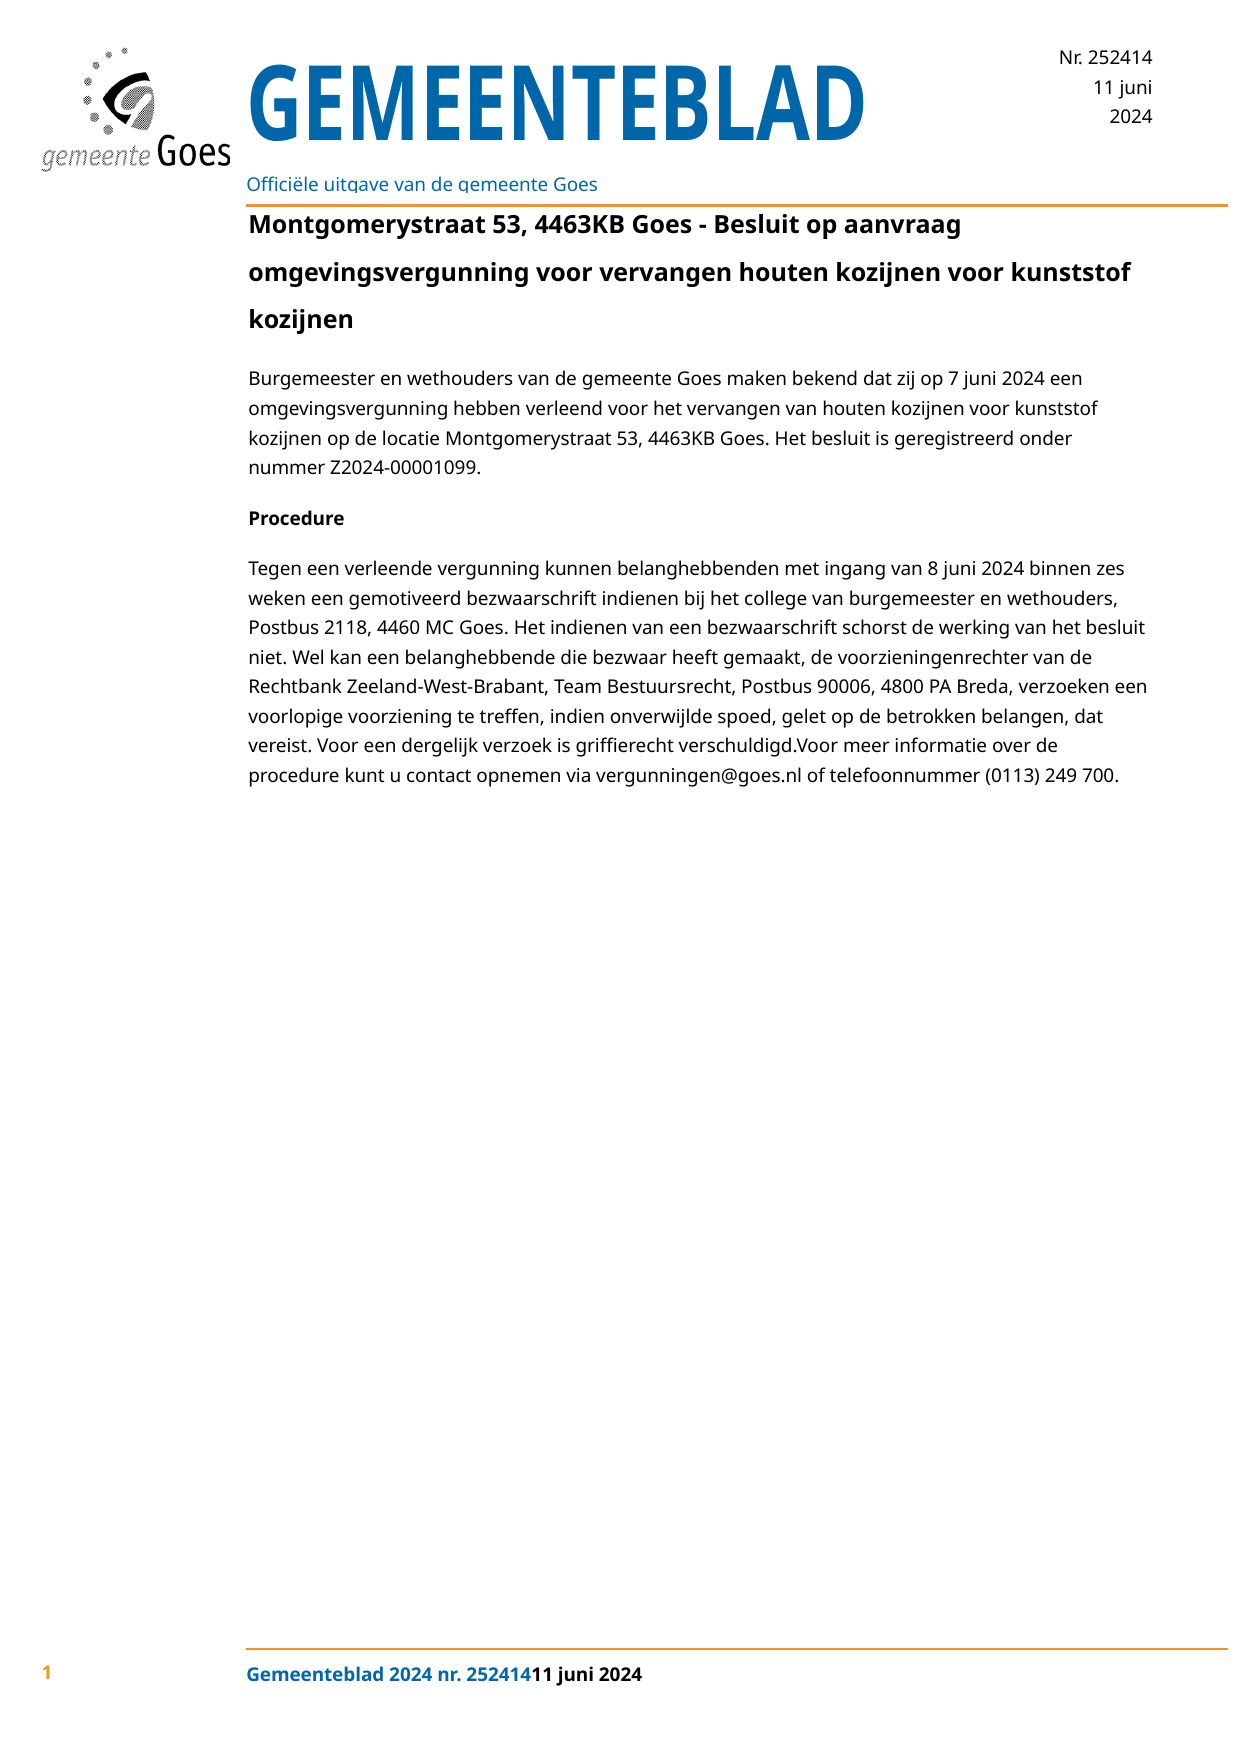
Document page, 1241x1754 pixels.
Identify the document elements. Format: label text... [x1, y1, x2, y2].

text Tegen een verleende vergunning kunnen belanghebbenden met ingang van 8 juni 2024 binnen zes weken een gemotiveerd bezwaarschrift indienen bij het college van burgemeester en wethouders, Postbus 2118, 4460 MC Goes. Het indienen van een bezwaarschrift schorst de werking van het besluit niet. Wel kan een belanghebbende die bezwaar heeft gemaakt, de voorzieningenrechter van de Rechtbank Zeeland-West-Brabant, Team Bestuursrecht, Postbus 90006, 4800 PA Breda, verzoeken een voorlopige voorziening te treffen, indien onverwijlde spoed, gelet op de betrokken belangen, dat vereist. Voor een dergelijk verzoek is griffierecht verschuldigd.Voor meer informatie over de procedure kunt u contact opnemen via vergunningen@goes.nl of telefoonnummer (0113) 249 700. [248, 555, 1152, 788]
text Procedure [248, 505, 1152, 530]
picture [41, 47, 231, 172]
text Burgemeester en wethouders van de gemeente Goes maken bekend dat zij op 7 juni 2024 een omgevingsvergunning hebben verleend voor het vervangen van houten kozijnen voor kunststof kozijnen op de locatie Montgomerystraat 53, 4463KB Goes. Het besluit is geregistreerd onder nummer Z2024-00001099. [248, 366, 1152, 480]
text Montgomerystraat 53, 4463KB Goes - Besluit op aanvraag omgevingsvergunning voor vervangen houten kozijnen voor kunststof kozijnen [248, 207, 1152, 336]
